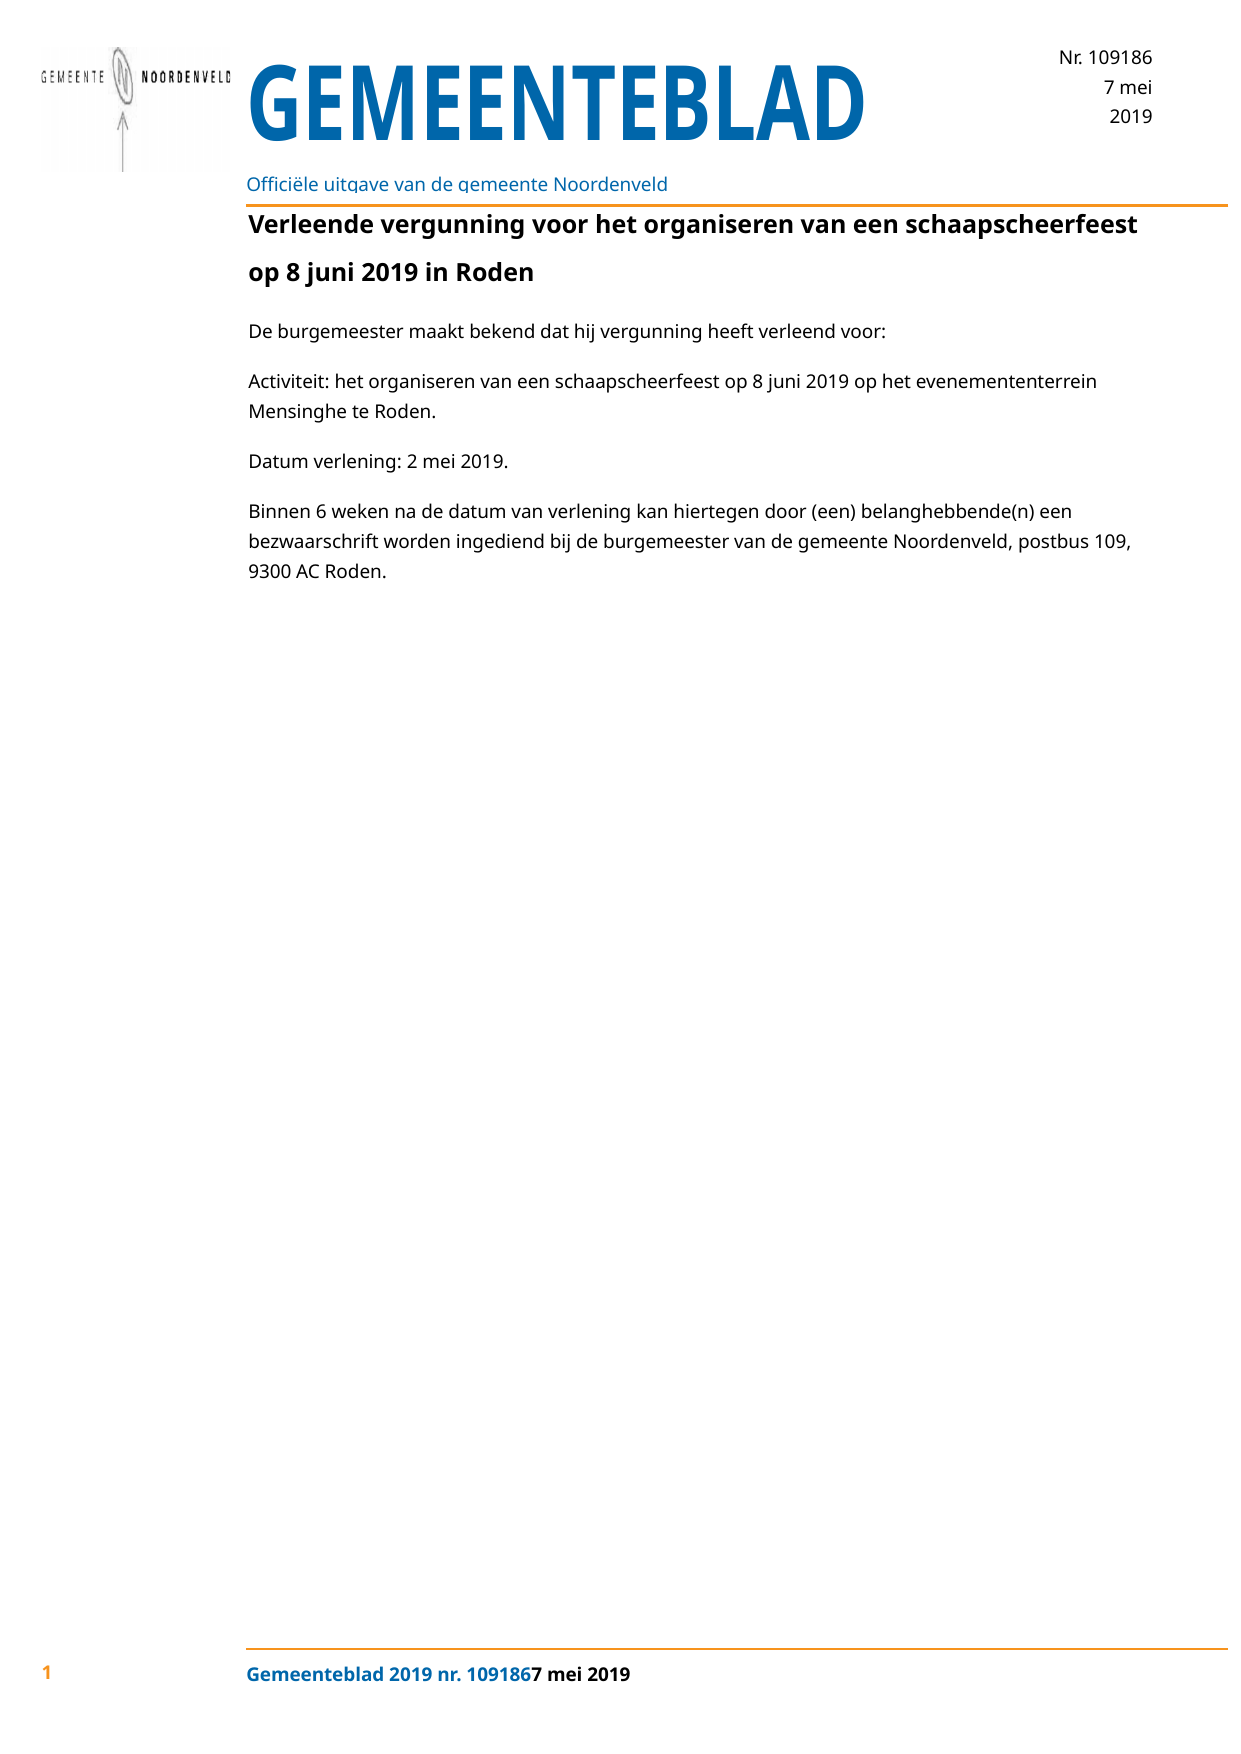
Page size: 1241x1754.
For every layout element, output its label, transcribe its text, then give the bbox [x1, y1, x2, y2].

text De burgemeester maakt bekend dat hij vergunning heeft verleend voor: [248, 318, 1152, 344]
text Activiteit: het organiseren van een schaapscheerfeest op 8 juni 2019 op het evenemententerrein Mensinghe te Roden. [248, 368, 1152, 424]
text Binnen 6 weken na de datum van verlening kan hiertegen door (een) belanghebbende(n) een bezwaarschrift worden ingediend bij de burgemeester van de gemeente Noordenveld, postbus 109, 9300 AC Roden. [248, 499, 1152, 584]
text Verleende vergunning voor het organiseren van een schaapscheerfeest op 8 juni 2019 in Roden [248, 207, 1152, 288]
picture [41, 47, 231, 172]
text Datum verlening: 2 mei 2019. [248, 448, 1152, 474]
